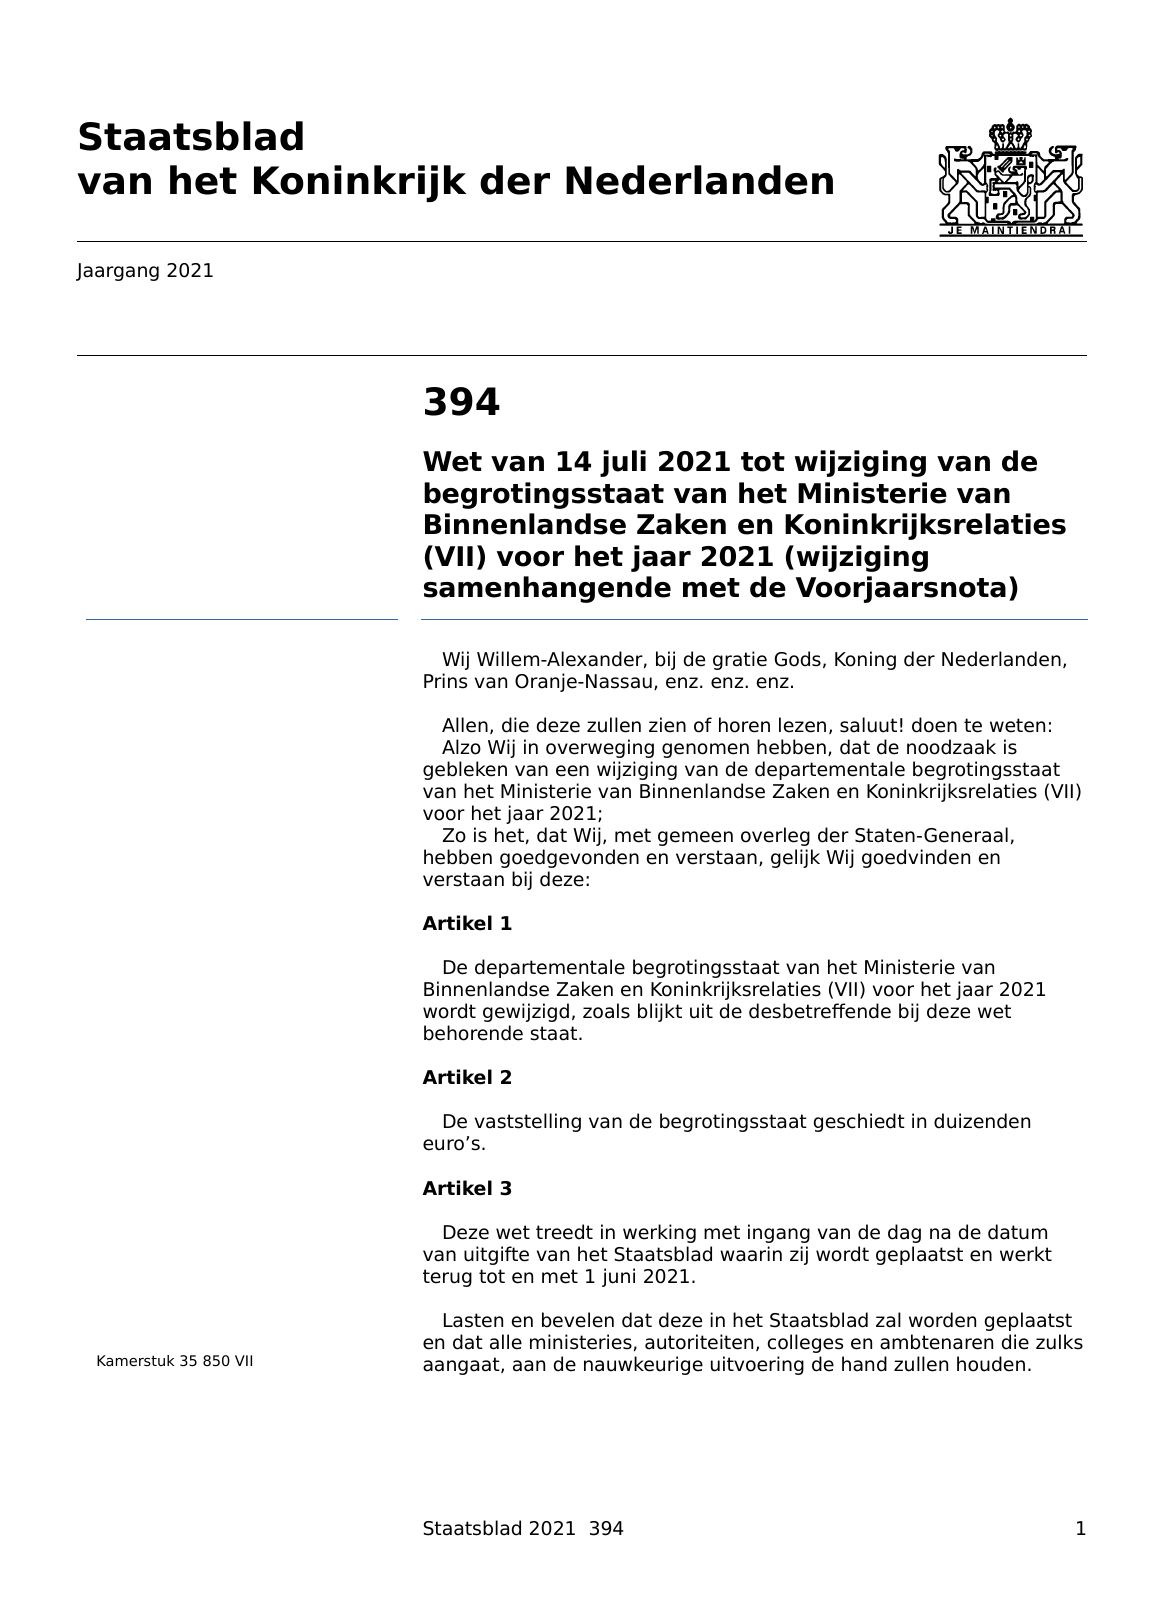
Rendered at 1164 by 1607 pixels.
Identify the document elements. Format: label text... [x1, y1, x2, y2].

text De departementale begrotingsstaat van het Ministerie van Binnenlandse Zaken en Koninkrijksrelaties (VII) voor het jaar 2021 wordt gewijzigd, zoals blijkt uit de desbetreffende bij deze wet behorende staat. [422, 957, 1087, 1045]
text Alzo Wij in overweging genomen hebben, dat de noodzaak is gebleken van een wijziging van de departementale begrotingsstaat van het Ministerie van Binnenlandse Zaken en Koninkrijksrelaties (VII) voor het jaar 2021; [422, 737, 1087, 825]
text Wij Willem-Alexander, bij de gratie Gods, Koning der Nederlanden, Prins van Oranje-Nassau, enz. enz. enz. [422, 649, 1087, 693]
table_cell Jaargang 2021 [77, 242, 1087, 355]
text Deze wet treedt in werking met ingang van de dag na de datum van uitgifte van het Staatsblad waarin zij wordt geplaatst en werkt terug tot en met 1 juni 2021. [422, 1222, 1087, 1288]
subtitle 394 [422, 381, 1087, 424]
text Kamerstuk 35 850 VII [77, 1353, 396, 1370]
subtitle Artikel 3 [422, 1177, 1087, 1199]
subtitle Artikel 2 [422, 1067, 1087, 1089]
text Wet van 14 juli 2021 tot wijziging van de begrotingsstaat van het Ministerie van Binnenlandse Zaken en Koninkrijksrelaties (VII) voor het jaar 2021 (wijziging samenhangende met de Voorjaarsnota) [422, 447, 1087, 604]
text Allen, die deze zullen zien of horen lezen, saluut! doen te weten: [422, 715, 1087, 737]
table_header [886, 100, 1087, 241]
text Lasten en bevelen dat deze in het Staatsblad zal worden geplaatst en dat alle ministeries, autoriteiten, colleges en ambtenaren die zulks aangaat, aan de nauwkeurige uitvoering de hand zullen houden. [422, 1310, 1087, 1376]
text Zo is het, dat Wij, met gemeen overleg der Staten-Generaal, hebben goedgevonden en verstaan, gelijk Wij goedvinden en verstaan bij deze: [422, 825, 1087, 891]
subtitle Artikel 1 [422, 913, 1087, 935]
table_header Staatsblad van het Koninkrijk der Nederlanden [77, 100, 886, 241]
text De vaststelling van de begrotingsstaat geschiedt in duizenden euro’s. [422, 1111, 1087, 1155]
picture [936, 115, 1087, 240]
